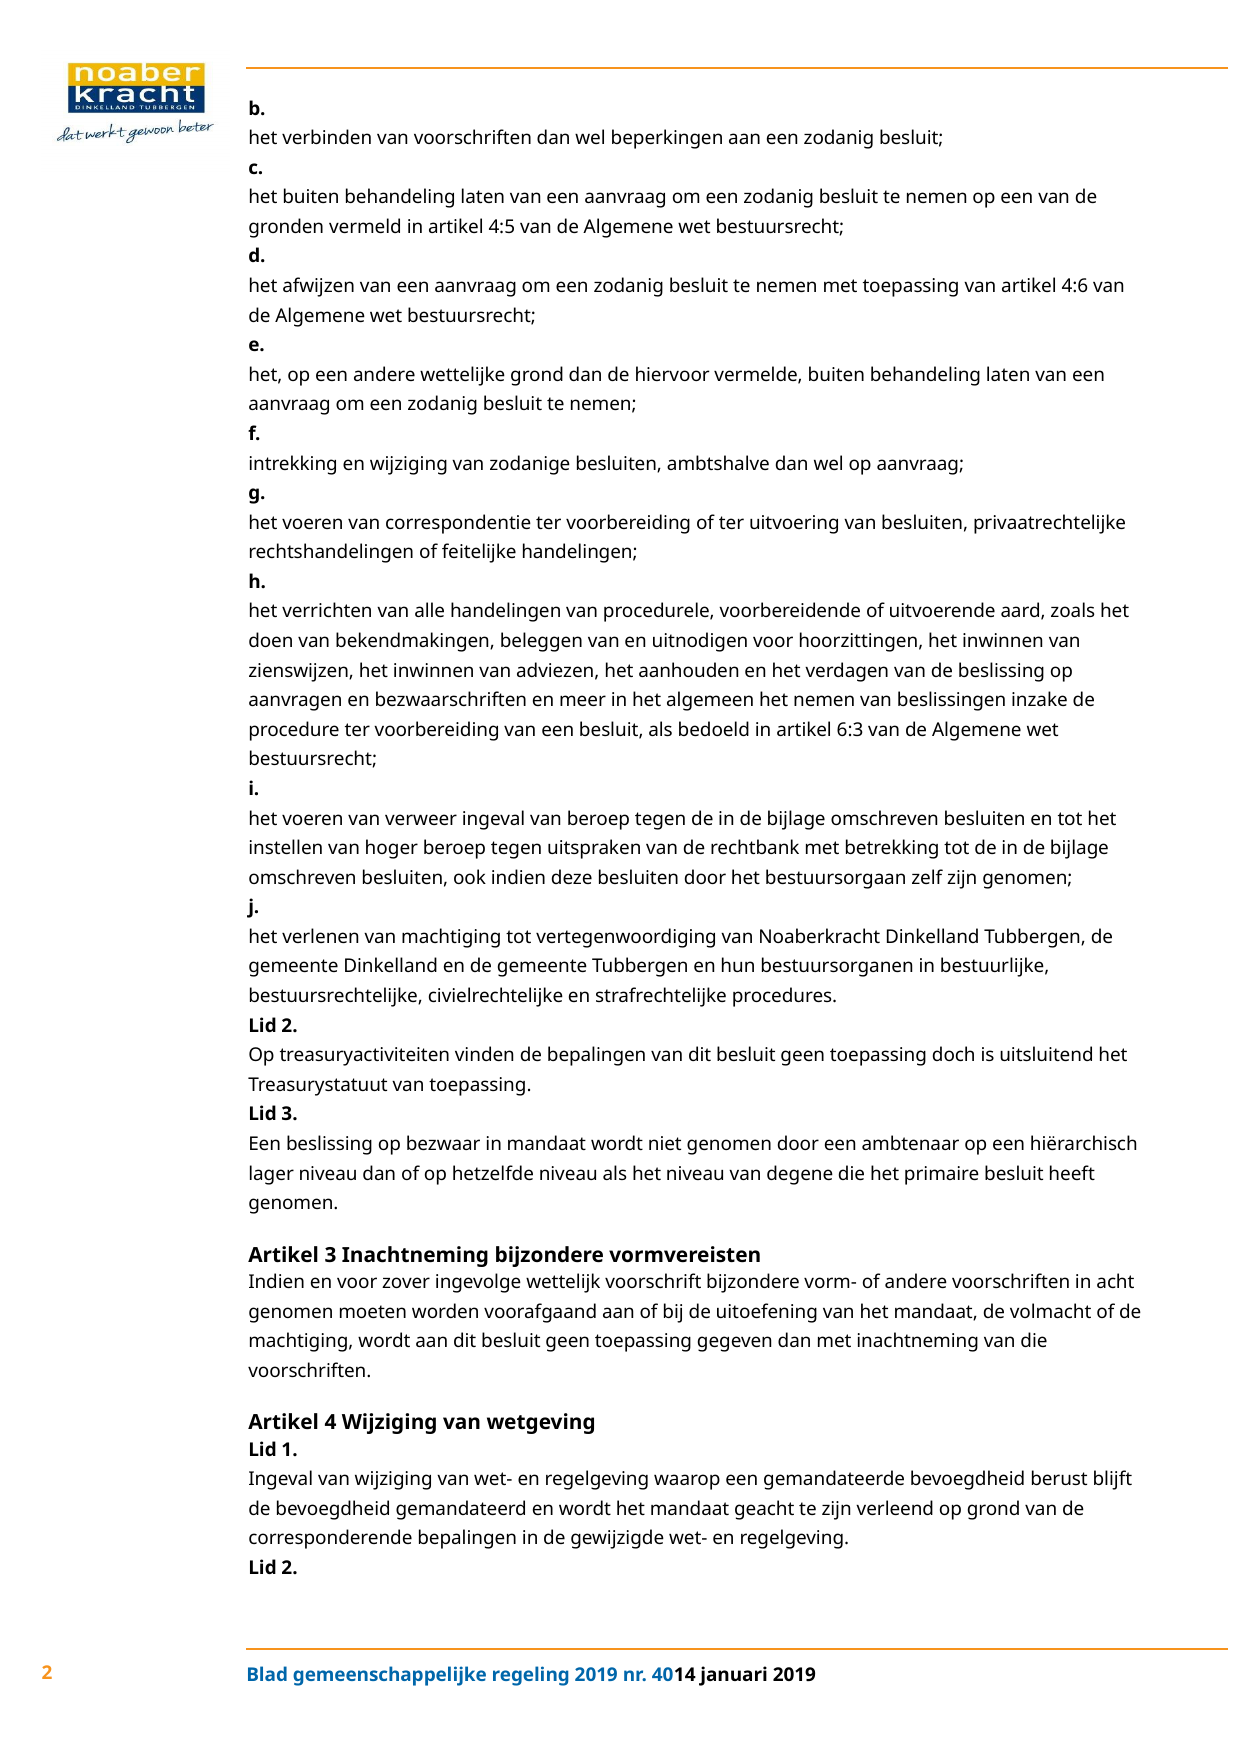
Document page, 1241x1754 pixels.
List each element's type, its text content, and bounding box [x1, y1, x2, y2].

text b. [248, 95, 1152, 121]
text Lid 2. [248, 1554, 1152, 1580]
picture [41, 47, 231, 172]
text het voeren van verweer ingeval van beroep tegen de in de bijlage omschreven besluiten en tot het instellen van hoger beroep tegen uitspraken van de rechtbank met betrekking tot de in de bijlage omschreven besluiten, ook indien deze besluiten door het bestuursorgaan zelf zijn genomen; [248, 805, 1152, 890]
text Lid 3. [248, 1101, 1152, 1126]
text het afwijzen van een aanvraag om een zodanig besluit te nemen met toepassing van artikel 4:6 van de Algemene wet bestuursrecht; [248, 272, 1152, 328]
text j. [248, 893, 1152, 919]
text Artikel 3 Inachtneming bijzondere vormvereisten [248, 1240, 1152, 1268]
text c. [248, 154, 1152, 180]
text het voeren van correspondentie ter voorbereiding of ter uitvoering van besluiten, privaatrechtelijke rechtshandelingen of feitelijke handelingen; [248, 509, 1152, 564]
text e. [248, 331, 1152, 357]
text Ingeval van wijziging van wet- en regelgeving waarop een gemandateerde bevoegdheid berust blijft de bevoegdheid gemandateerd en wordt het mandaat geacht te zijn verleend op grond van de corresponderende bepalingen in de gewijzigde wet- en regelgeving. [248, 1465, 1152, 1550]
text f. [248, 420, 1152, 446]
text intrekking en wijziging van zodanige besluiten, ambtshalve dan wel op aanvraag; [248, 450, 1152, 476]
text het verbinden van voorschriften dan wel beperkingen aan een zodanig besluit; [248, 124, 1152, 150]
text Lid 2. [248, 1012, 1152, 1038]
text d. [248, 243, 1152, 268]
text Op treasuryactiviteiten vinden de bepalingen van dit besluit geen toepassing doch is uitsluitend het Treasurystatuut van toepassing. [248, 1041, 1152, 1097]
text i. [248, 775, 1152, 801]
text het, op een andere wettelijke grond dan de hiervoor vermelde, buiten behandeling laten van een aanvraag om een zodanig besluit te nemen; [248, 361, 1152, 416]
text h. [248, 568, 1152, 594]
text Een beslissing op bezwaar in mandaat wordt niet genomen door een ambtenaar op een hiërarchisch lager niveau dan of op hetzelfde niveau als het niveau van degene die het primaire besluit heeft genomen. [248, 1130, 1152, 1215]
text Artikel 4 Wijziging van wetgeving [248, 1407, 1152, 1436]
text het buiten behandeling laten van een aanvraag om een zodanig besluit te nemen op een van de gronden vermeld in artikel 4:5 van de Algemene wet bestuursrecht; [248, 183, 1152, 239]
text Lid 1. [248, 1436, 1152, 1462]
text g. [248, 479, 1152, 505]
text het verrichten van alle handelingen van procedurele, voorbereidende of uitvoerende aard, zoals het doen van bekendmakingen, beleggen van en uitnodigen voor hoorzittingen, het inwinnen van zienswijzen, het inwinnen van adviezen, het aanhouden en het verdagen van de beslissing op aanvragen en bezwaarschriften en meer in het algemeen het nemen van beslissingen inzake de procedure ter voorbereiding van een besluit, als bedoeld in artikel 6:3 van de Algemene wet bestuursrecht; [248, 598, 1152, 771]
text Indien en voor zover ingevolge wettelijk voorschrift bijzondere vorm- of andere voorschriften in acht genomen moeten worden voorafgaand aan of bij de uitoefening van het mandaat, de volmacht of de machtiging, wordt aan dit besluit geen toepassing gegeven dan met inachtneming van die voorschriften. [248, 1268, 1152, 1383]
text het verlenen van machtiging tot vertegenwoordiging van Noaberkracht Dinkelland Tubbergen, de gemeente Dinkelland en de gemeente Tubbergen en hun bestuursorganen in bestuurlijke, bestuursrechtelijke, civielrechtelijke en strafrechtelijke procedures. [248, 923, 1152, 1008]
